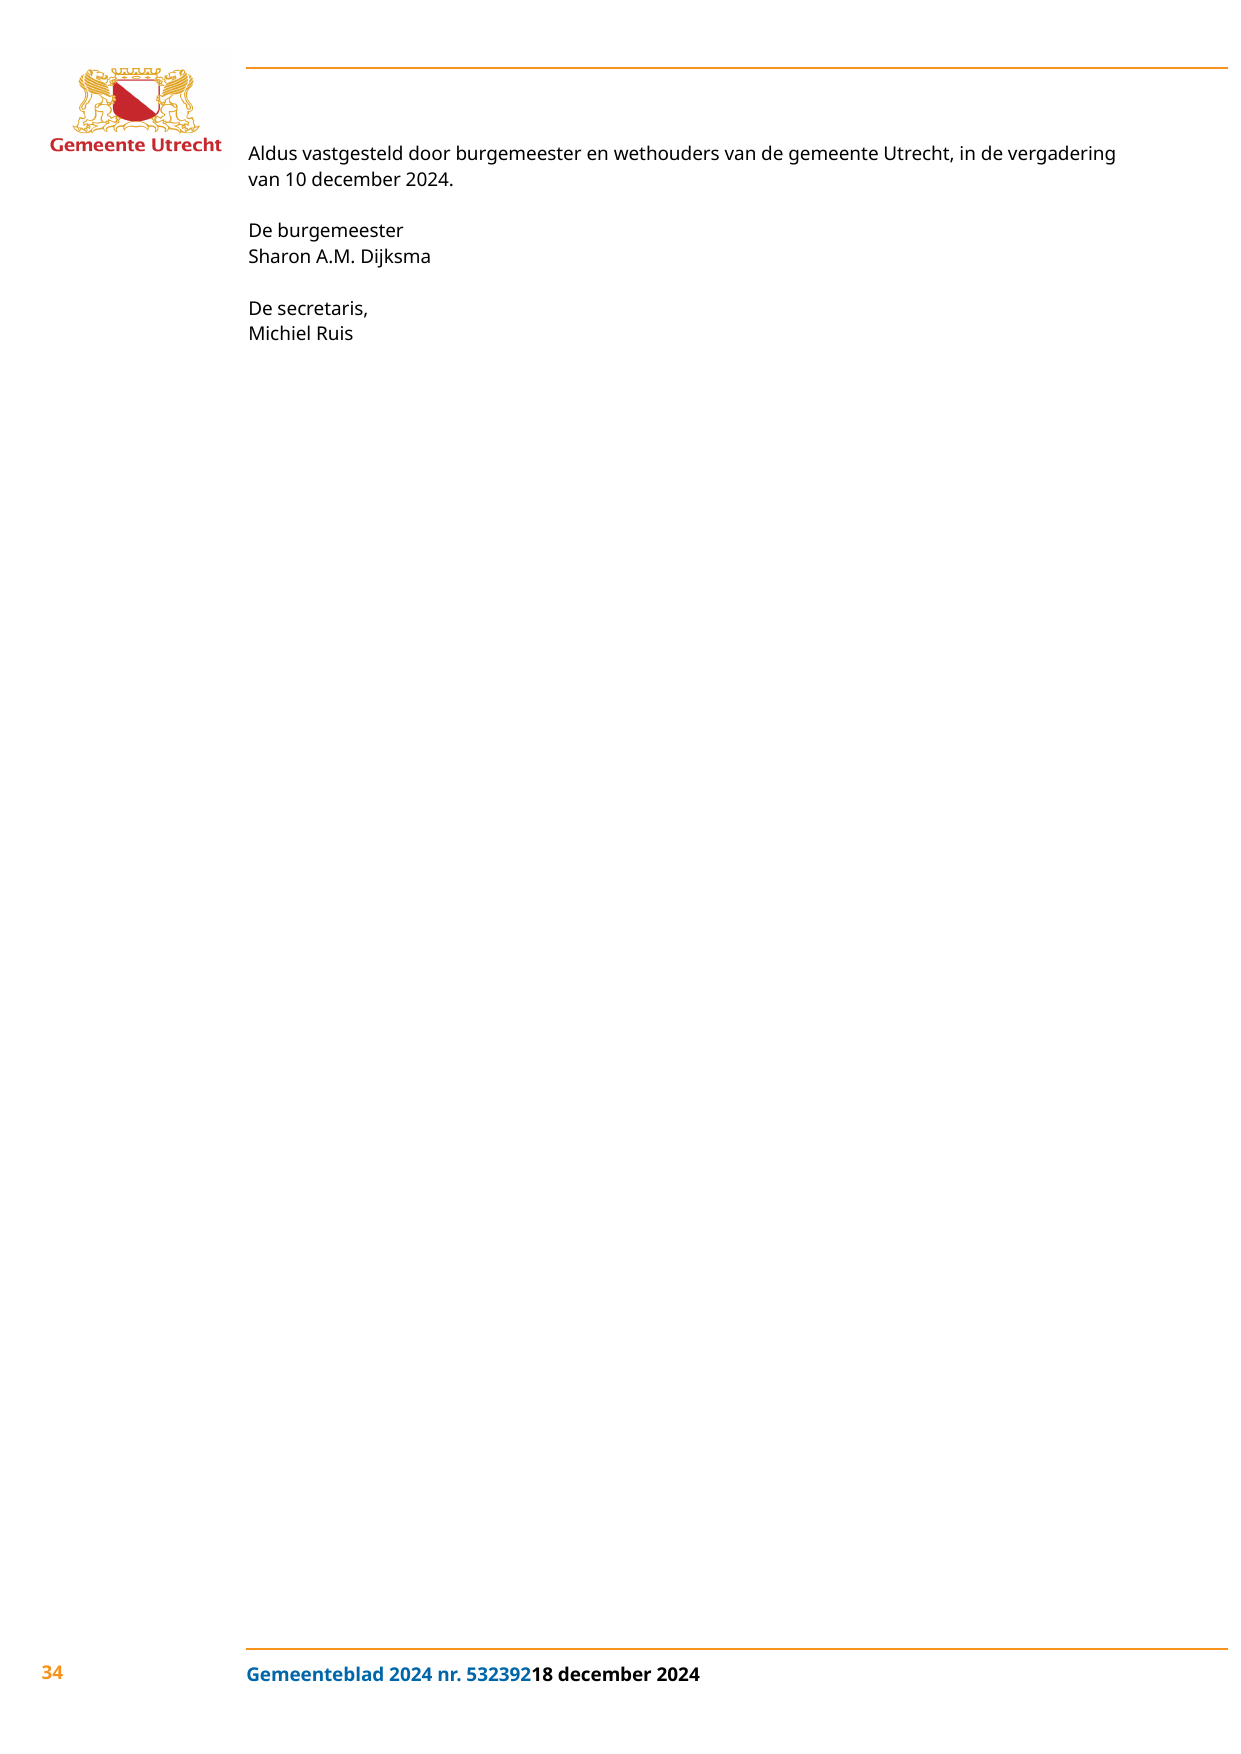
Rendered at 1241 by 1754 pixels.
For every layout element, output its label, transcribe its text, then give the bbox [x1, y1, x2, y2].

text Aldus vastgesteld door burgemeester en wethouders van de gemeente Utrecht, in de vergadering van 10 december 2024. [248, 140, 1152, 192]
text Sharon A.M. Dijksma [248, 243, 1152, 269]
picture [41, 47, 231, 172]
text Michiel Ruis [248, 321, 1152, 346]
text De burgemeester [248, 218, 1152, 243]
text De secretaris, [248, 295, 1152, 321]
